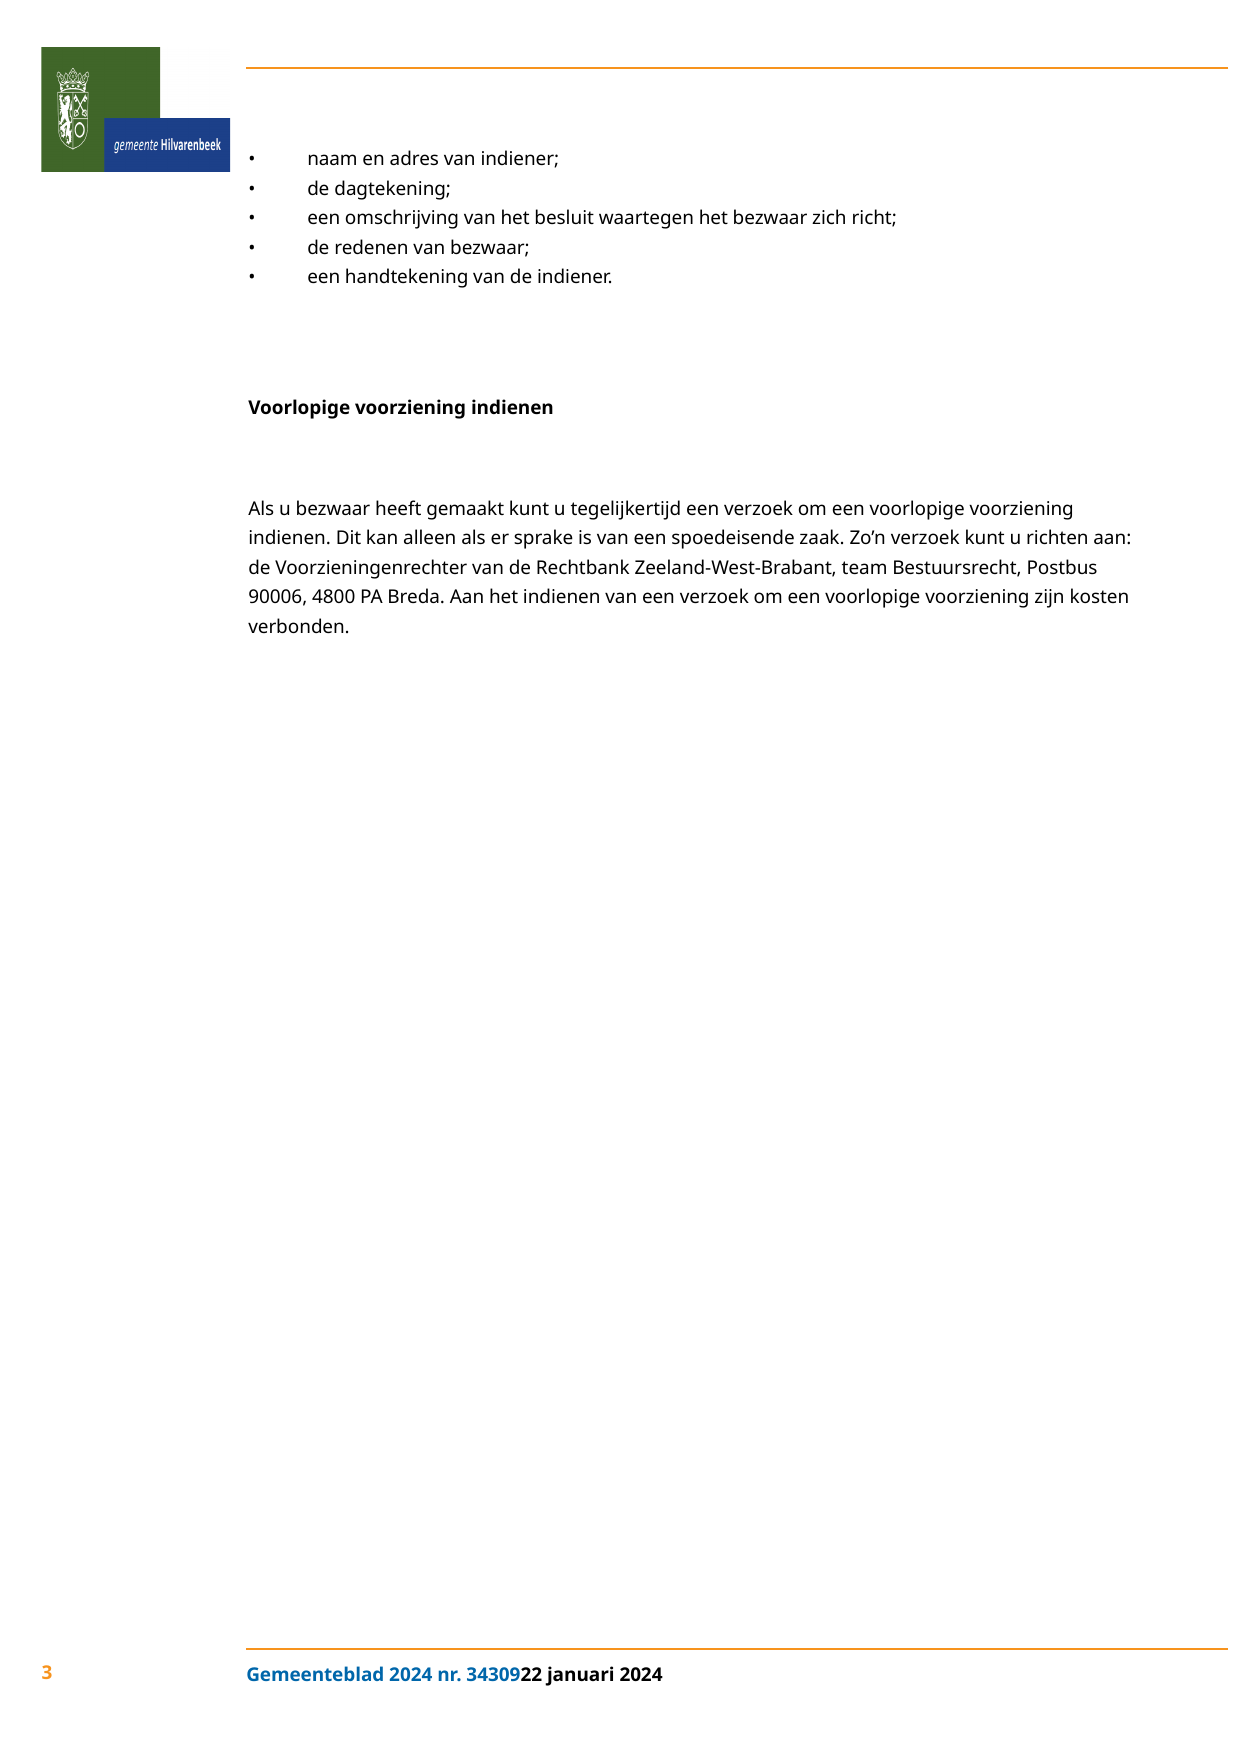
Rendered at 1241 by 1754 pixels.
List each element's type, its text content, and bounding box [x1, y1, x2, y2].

text Voorlopige voorziening indienen [248, 394, 1152, 420]
list de redenen van bezwaar; [248, 234, 1152, 260]
list een handtekening van de indiener. [248, 263, 1152, 289]
picture [41, 47, 231, 172]
list naam en adres van indiener; [248, 145, 1152, 171]
list de dagtekening; [248, 175, 1152, 201]
text Als u bezwaar heeft gemaakt kunt u tegelijkertijd een verzoek om een voorlopige voorziening indienen. Dit kan alleen als er sprake is van een spoedeisende zaak. Zo’n verzoek kunt u richten aan: de Voorzieningenrechter van de Rechtbank Zeeland-West-Brabant, team Bestuursrecht, Postbus 90006, 4800 PA Breda. Aan het indienen van een verzoek om een voorlopige voorziening zijn kosten verbonden. [248, 495, 1152, 639]
list een omschrijving van het besluit waartegen het bezwaar zich richt; [248, 204, 1152, 230]
